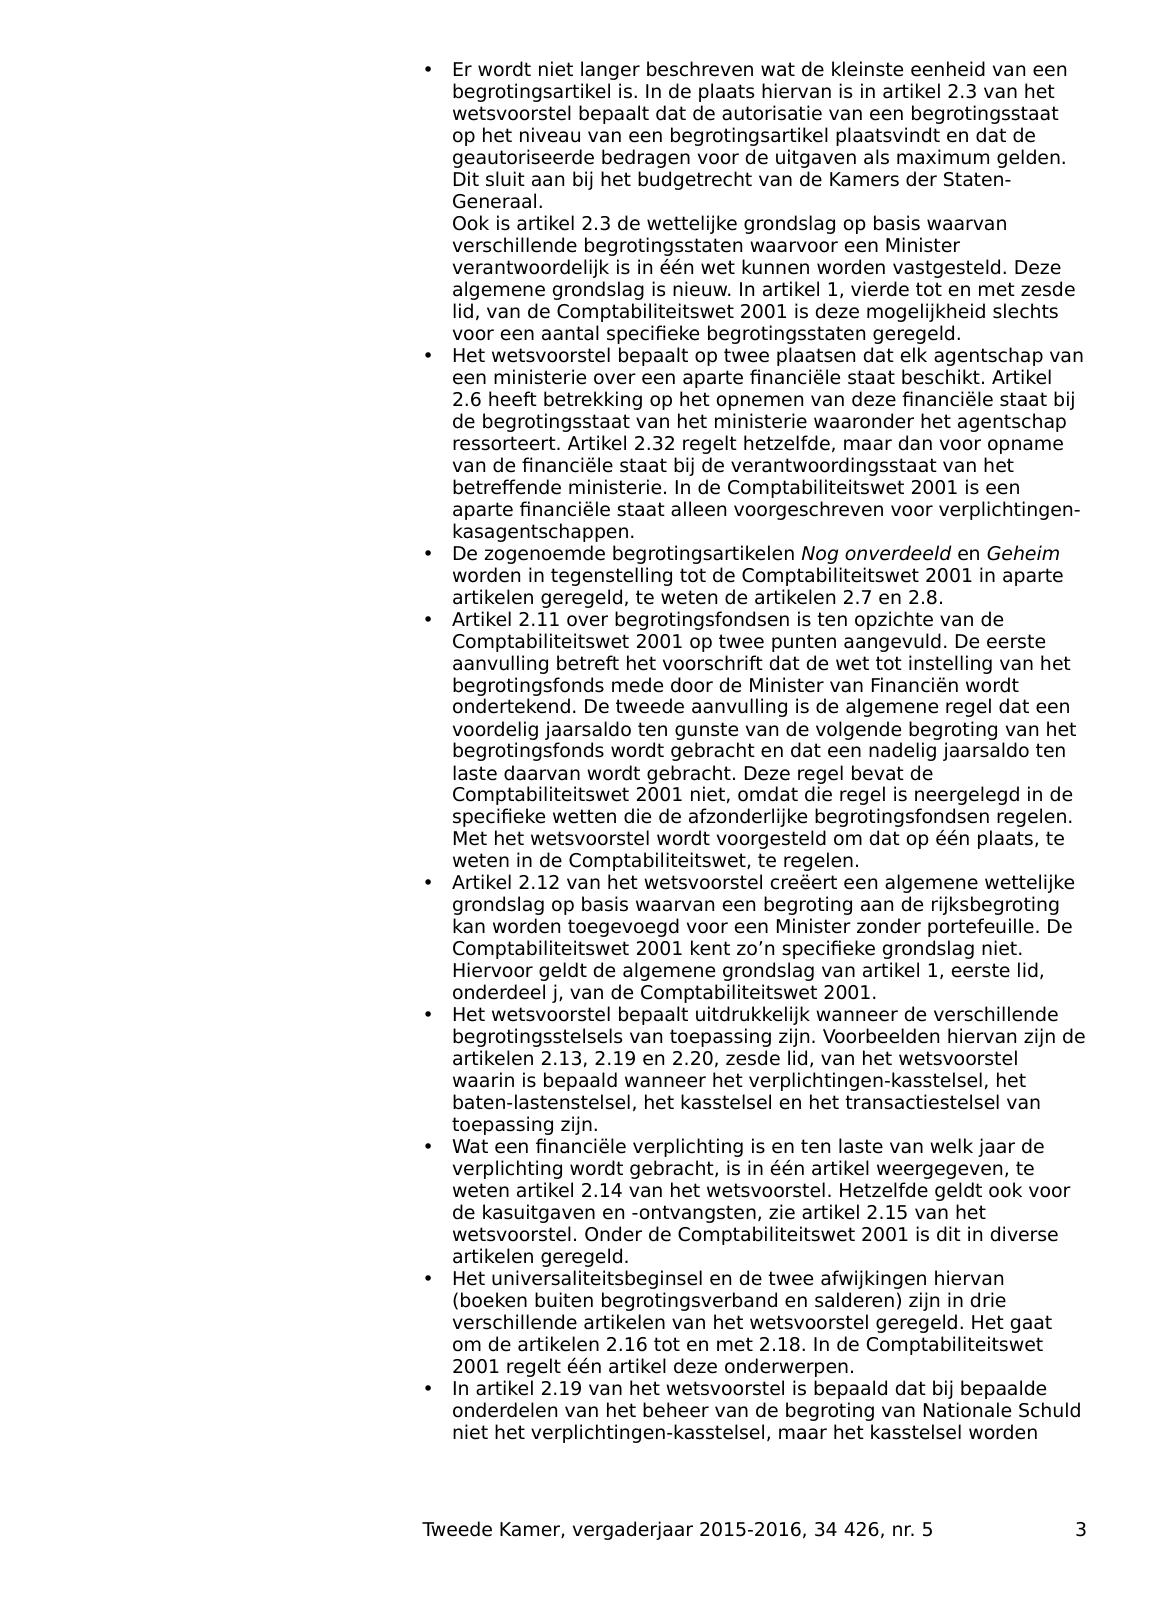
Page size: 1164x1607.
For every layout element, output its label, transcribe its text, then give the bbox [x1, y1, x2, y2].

text • In artikel 2.19 van het wetsvoorstel is bepaald dat bij bepaalde onderdelen van het beheer van de begroting van Nationale Schuld niet het verplichtingen-kasstelsel, maar het kasstelsel worden [422, 1378, 1087, 1444]
text • Er wordt niet langer beschreven wat de kleinste eenheid van een begrotingsartikel is. In de plaats hiervan is in artikel 2.3 van het wetsvoorstel bepaalt dat de autorisatie van een begrotingsstaat op het niveau van een begrotingsartikel plaatsvindt en dat de geautoriseerde bedragen voor de uitgaven als maximum gelden. Dit sluit aan bij het budgetrecht van de Kamers der Staten-Generaal. [422, 59, 1087, 213]
text Ook is artikel 2.3 de wettelijke grondslag op basis waarvan verschillende begrotingsstaten waarvoor een Minister verantwoordelijk is in één wet kunnen worden vastgesteld. Deze algemene grondslag is nieuw. In artikel 1, vierde tot en met zesde lid, van de Comptabiliteitswet 2001 is deze mogelijkheid slechts voor een aantal specifieke begrotingsstaten geregeld. [452, 213, 1087, 345]
text • Wat een financiële verplichting is en ten laste van welk jaar de verplichting wordt gebracht, is in één artikel weergegeven, te weten artikel 2.14 van het wetsvoorstel. Hetzelfde geldt ook voor de kasuitgaven en -ontvangsten, zie artikel 2.15 van het wetsvoorstel. Onder de Comptabiliteitswet 2001 is dit in diverse artikelen geregeld. [422, 1136, 1087, 1268]
text • Het wetsvoorstel bepaalt op twee plaatsen dat elk agentschap van een ministerie over een aparte financiële staat beschikt. Artikel 2.6 heeft betrekking op het opnemen van deze financiële staat bij de begrotingsstaat van het ministerie waaronder het agentschap ressorteert. Artikel 2.32 regelt hetzelfde, maar dan voor opname van de financiële staat bij de verantwoordingsstaat van het betreffende ministerie. In de Comptabiliteitswet 2001 is een aparte financiële staat alleen voorgeschreven voor verplichtingen-kasagentschappen. [422, 345, 1087, 543]
text • Het wetsvoorstel bepaalt uitdrukkelijk wanneer de verschillende begrotingsstelsels van toepassing zijn. Voorbeelden hiervan zijn de artikelen 2.13, 2.19 en 2.20, zesde lid, van het wetsvoorstel waarin is bepaald wanneer het verplichtingen-kasstelsel, het baten-lastenstelsel, het kasstelsel en het transactiestelsel van toepassing zijn. [422, 1004, 1087, 1136]
text • Artikel 2.11 over begrotingsfondsen is ten opzichte van de Comptabiliteitswet 2001 op twee punten aangevuld. De eerste aanvulling betreft het voorschrift dat de wet tot instelling van het begrotingsfonds mede door de Minister van Financiën wordt ondertekend. De tweede aanvulling is de algemene regel dat een voordelig jaarsaldo ten gunste van de volgende begroting van het begrotingsfonds wordt gebracht en dat een nadelig jaarsaldo ten laste daarvan wordt gebracht. Deze regel bevat de Comptabiliteitswet 2001 niet, omdat die regel is neergelegd in de specifieke wetten die de afzonderlijke begrotingsfondsen regelen. Met het wetsvoorstel wordt voorgesteld om dat op één plaats, te weten in de Comptabiliteitswet, te regelen. [422, 608, 1087, 872]
text • Het universaliteitsbeginsel en de twee afwijkingen hiervan (boeken buiten begrotingsverband en salderen) zijn in drie verschillende artikelen van het wetsvoorstel geregeld. Het gaat om de artikelen 2.16 tot en met 2.18. In de Comptabiliteitswet 2001 regelt één artikel deze onderwerpen. [422, 1268, 1087, 1378]
text • Artikel 2.12 van het wetsvoorstel creëert een algemene wettelijke grondslag op basis waarvan een begroting aan de rijksbegroting kan worden toegevoegd voor een Minister zonder portefeuille. De Comptabiliteitswet 2001 kent zo’n specifieke grondslag niet. Hiervoor geldt de algemene grondslag van artikel 1, eerste lid, onderdeel j, van de Comptabiliteitswet 2001. [422, 872, 1087, 1004]
text • De zogenoemde begrotingsartikelen Nog onverdeeld en Geheim worden in tegenstelling tot de Comptabiliteitswet 2001 in aparte artikelen geregeld, te weten de artikelen 2.7 en 2.8. [422, 543, 1087, 608]
